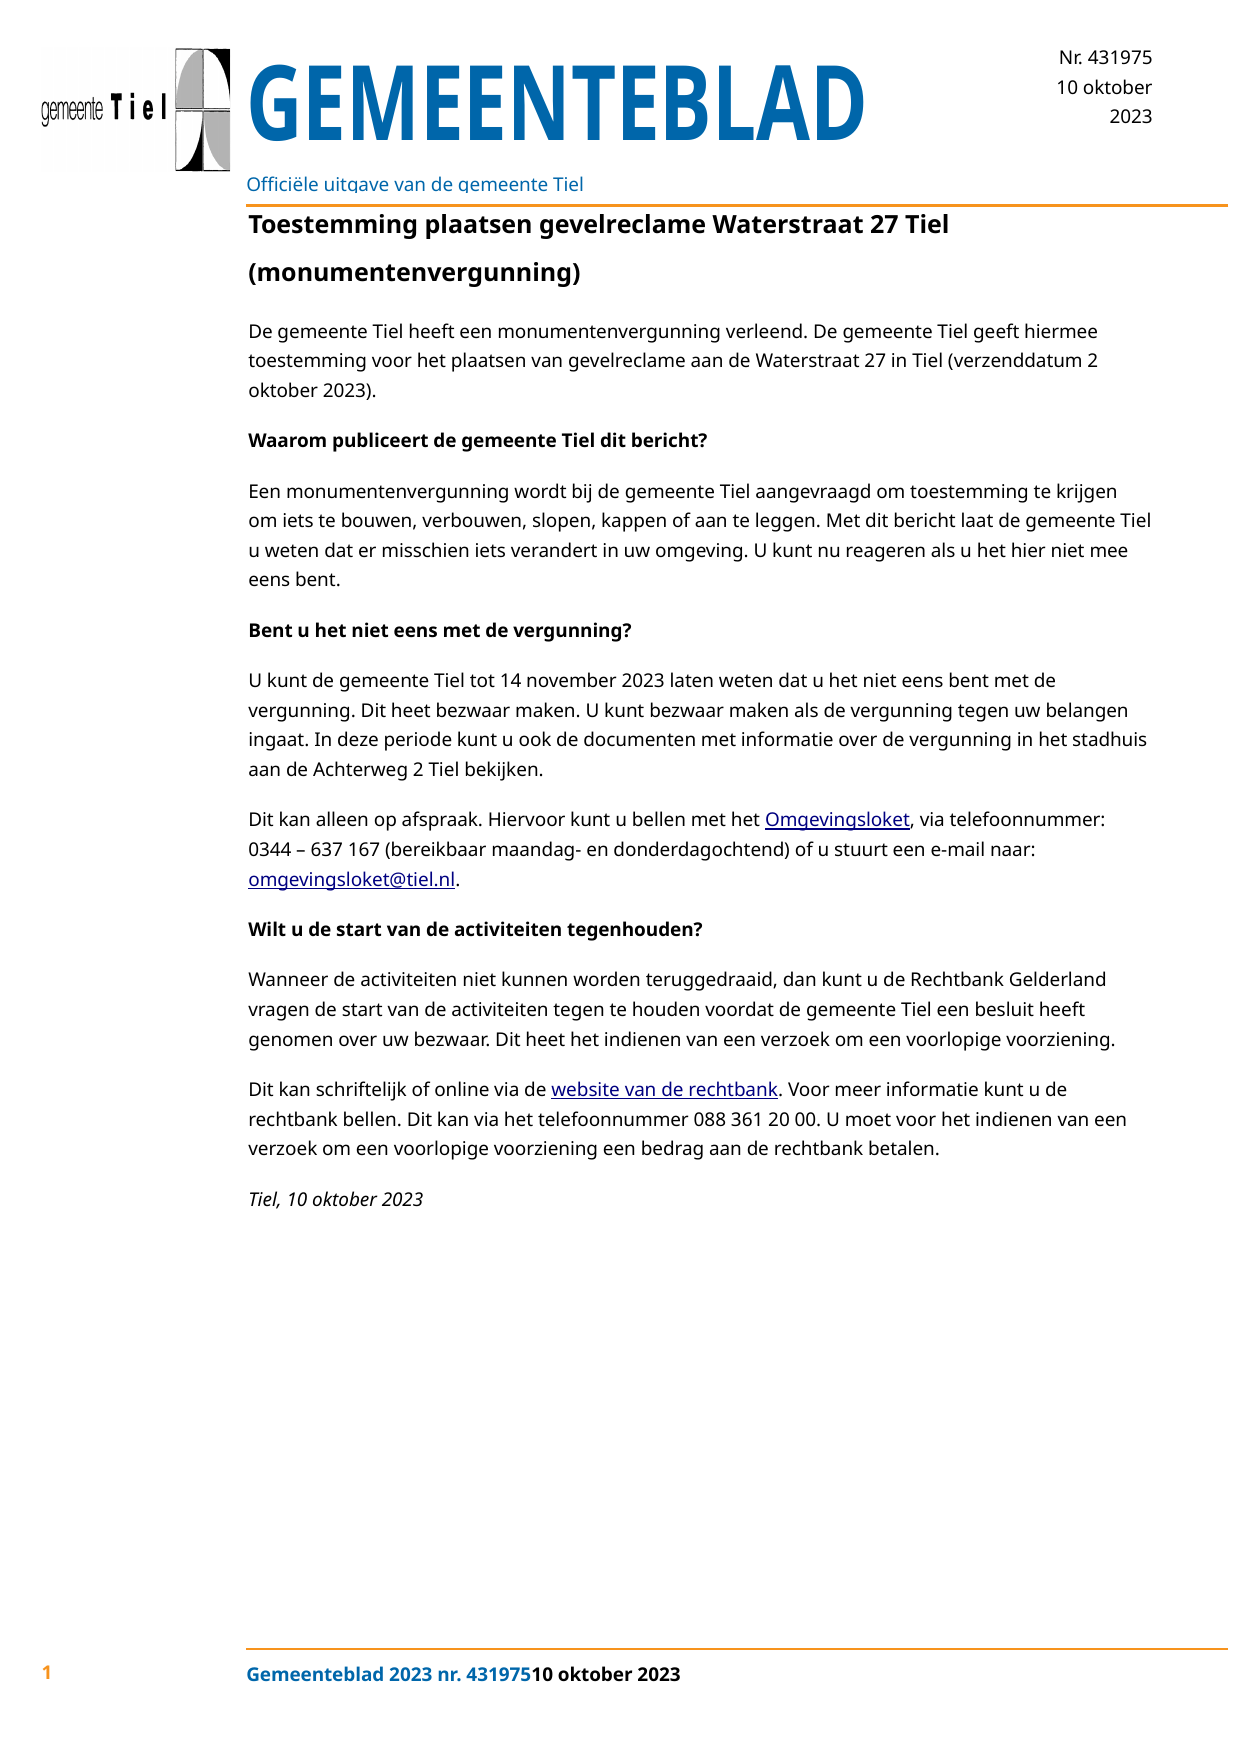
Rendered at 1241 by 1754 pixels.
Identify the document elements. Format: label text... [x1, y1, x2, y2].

text Wanneer de activiteiten niet kunnen worden teruggedraaid, dan kunt u de Rechtbank Gelderland vragen de start van de activiteiten tegen te houden voordat de gemeente Tiel een besluit heeft genomen over uw bezwaar. Dit heet het indienen van een verzoek om een voorlopige voorziening. [248, 967, 1152, 1052]
text De gemeente Tiel heeft een monumentenvergunning verleend. De gemeente Tiel geeft hiermee toestemming voor het plaatsen van gevelreclame aan de Waterstraat 27 in Tiel (verzenddatum 2 oktober 2023). [248, 318, 1152, 403]
text U kunt de gemeente Tiel tot 14 november 2023 laten weten dat u het niet eens bent met de vergunning. Dit heet bezwaar maken. U kunt bezwaar maken als de vergunning tegen uw belangen ingaat. In deze periode kunt u ook de documenten met informatie over de vergunning in het stadhuis aan de Achterweg 2 Tiel bekijken. [248, 667, 1152, 782]
text Waarom publiceert de gemeente Tiel dit bericht? [248, 427, 1152, 453]
picture [41, 47, 231, 172]
text Een monumentenvergunning wordt bij de gemeente Tiel aangevraagd om toestemming te krijgen om iets te bouwen, verbouwen, slopen, kappen of aan te leggen. Met dit bericht laat de gemeente Tiel u weten dat er misschien iets verandert in uw omgeving. U kunt nu reageren als u het hier niet mee eens bent. [248, 478, 1152, 592]
text Toestemming plaatsen gevelreclame Waterstraat 27 Tiel (monumentenvergunning) [248, 207, 1152, 288]
text Dit kan alleen op afspraak. Hiervoor kunt u bellen met het Omgevingsloket, via telefoonnummer: 0344 – 637 167 (bereikbaar maandag- en donderdagochtend) of u stuurt een e-mail naar: omgevingsloket@tiel.nl. [248, 807, 1152, 892]
text Bent u het niet eens met de vergunning? [248, 617, 1152, 643]
text Dit kan schriftelijk of online via de website van de rechtbank. Voor meer informatie kunt u de rechtbank bellen. Dit kan via het telefoonnummer 088 361 20 00. U moet voor het indienen van een verzoek om een voorlopige voorziening een bedrag aan de rechtbank betalen. [248, 1076, 1152, 1161]
text Tiel, 10 oktober 2023 [248, 1186, 1152, 1212]
text Wilt u de start van de activiteiten tegenhouden? [248, 916, 1152, 942]
